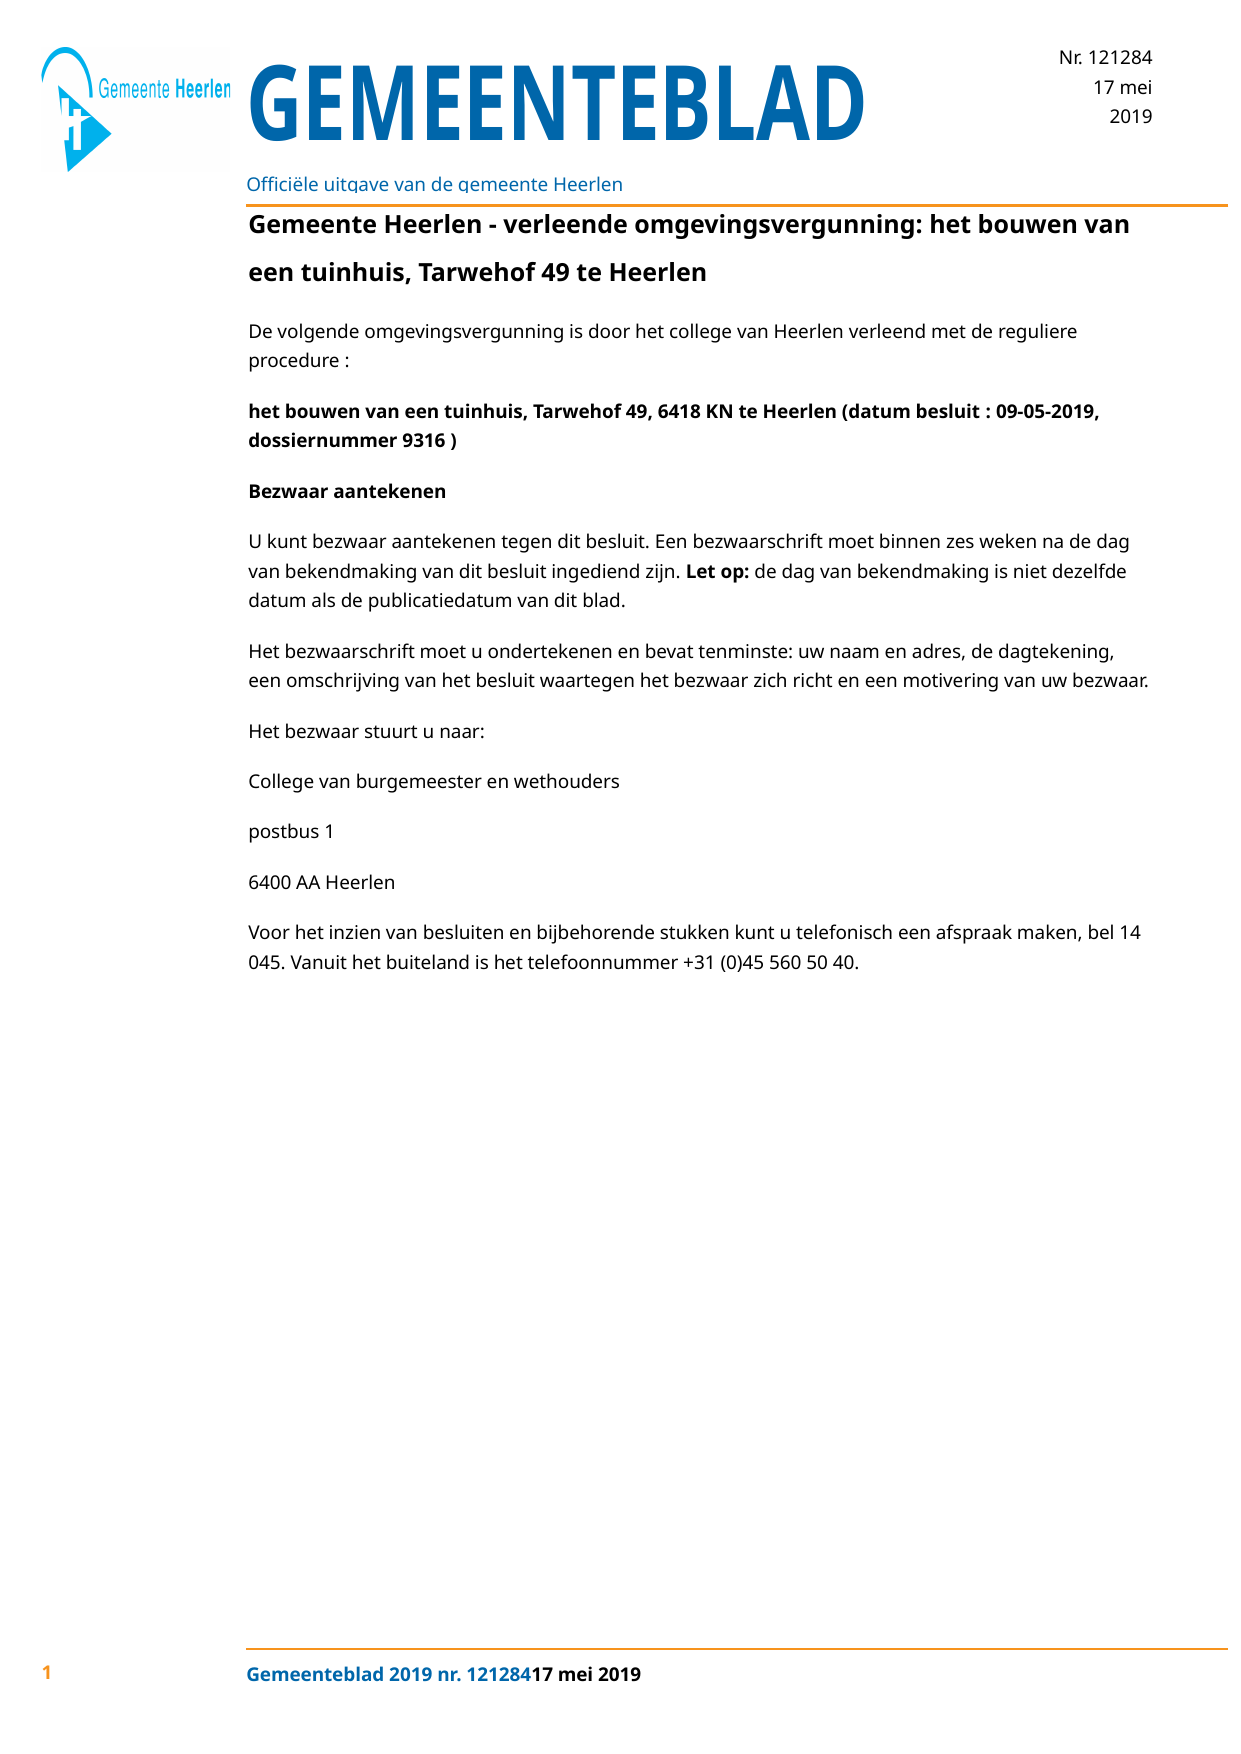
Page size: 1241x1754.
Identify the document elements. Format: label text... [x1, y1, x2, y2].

text College van burgemeester en wethouders [248, 768, 1152, 794]
text De volgende omgevingsvergunning is door het college van Heerlen verleend met de reguliere procedure : [248, 318, 1152, 373]
text Het bezwaar stuurt u naar: [248, 718, 1152, 744]
text het bouwen van een tuinhuis, Tarwehof 49, 6418 KN te Heerlen (datum besluit : 09-05-2019, dossiernummer 9316 ) [248, 398, 1152, 453]
picture [41, 47, 58, 70]
picture [41, 47, 231, 172]
text Voor het inzien van besluiten en bijbehorende stukken kunt u telefonisch een afspraak maken, bel 14 045. Vanuit het buiteland is het telefoonnummer +31 (0)45 560 50 40. [248, 919, 1152, 975]
text Bezwaar aantekenen [248, 478, 1152, 504]
text U kunt bezwaar aantekenen tegen dit besluit. Een bezwaarschrift moet binnen zes weken na de dag van bekendmaking van dit besluit ingediend zijn. Let op: de dag van bekendmaking is niet dezelfde datum als de publicatiedatum van dit blad. [248, 528, 1152, 613]
text postbus 1 [248, 819, 1152, 844]
text 6400 AA Heerlen [248, 869, 1152, 895]
text Het bezwaarschrift moet u ondertekenen en bevat tenminste: uw naam en adres, de dagtekening, een omschrijving van het besluit waartegen het bezwaar zich richt en een motivering van uw bezwaar. [248, 638, 1152, 693]
text Gemeente Heerlen - verleende omgevingsvergunning: het bouwen van een tuinhuis, Tarwehof 49 te Heerlen [248, 207, 1152, 288]
